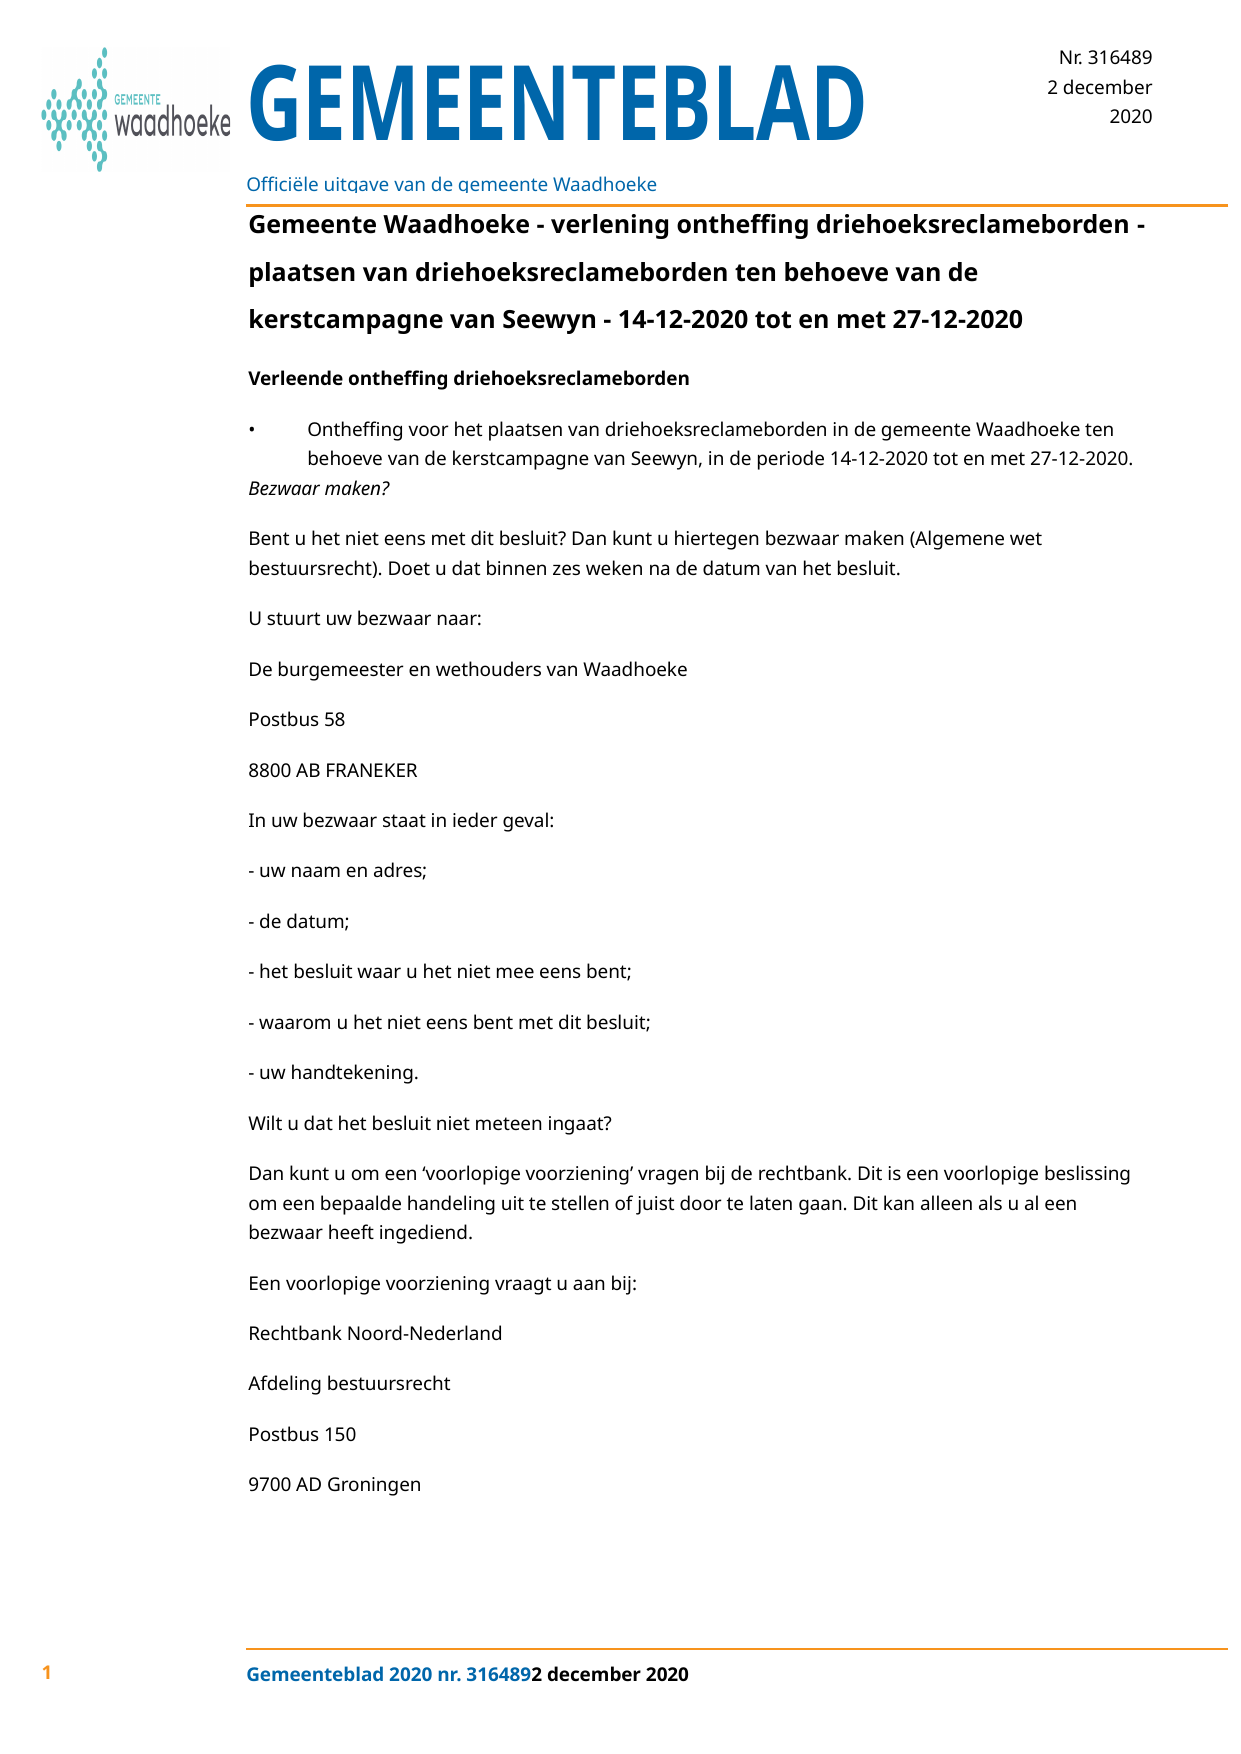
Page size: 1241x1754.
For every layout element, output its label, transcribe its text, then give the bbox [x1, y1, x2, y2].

text Postbus 58 [248, 706, 1152, 732]
text - uw handtekening. [248, 1059, 1152, 1085]
text Dan kunt u om een ‘voorlopige voorziening’ vragen bij de rechtbank. Dit is een voorlopige beslissing om een bepaalde handeling uit te stellen of juist door te laten gaan. Dit kan alleen als u al een bezwaar heeft ingediend. [248, 1160, 1152, 1245]
text 8800 AB FRANEKER [248, 757, 1152, 782]
text U stuurt uw bezwaar naar: [248, 606, 1152, 631]
text Bent u het niet eens met dit besluit? Dan kunt u hiertegen bezwaar maken (Algemene wet bestuursrecht). Doet u dat binnen zes weken na de datum van het besluit. [248, 526, 1152, 581]
text De burgemeester en wethouders van Waadhoeke [248, 656, 1152, 682]
text - de datum; [248, 908, 1152, 934]
text 9700 AD Groningen [248, 1471, 1152, 1497]
text Afdeling bestuursrecht [248, 1371, 1152, 1396]
text Verleende ontheffing driehoeksreclameborden [248, 366, 1152, 391]
text Een voorlopige voorziening vraagt u aan bij: [248, 1270, 1152, 1295]
text Rechtbank Noord-Nederland [248, 1320, 1152, 1346]
text - uw naam en adres; [248, 858, 1152, 883]
text In uw bezwaar staat in ieder geval: [248, 807, 1152, 833]
list Ontheffing voor het plaatsen van driehoeksreclameborden in de gemeente Waadhoeke ten behoeve van de kerstcampagne van Seewyn, in de periode 14-12-2020 tot en met 27-12-2020. [248, 416, 1152, 471]
picture [41, 47, 231, 172]
text Gemeente Waadhoeke - verlening ontheffing driehoeksreclameborden - plaatsen van driehoeksreclameborden ten behoeve van de kerstcampagne van Seewyn - 14-12-2020 tot en met 27-12-2020 [248, 207, 1152, 336]
text Postbus 150 [248, 1421, 1152, 1447]
text - het besluit waar u het niet mee eens bent; [248, 958, 1152, 984]
text - waarom u het niet eens bent met dit besluit; [248, 1009, 1152, 1034]
text Bezwaar maken? [248, 475, 1152, 501]
text Wilt u dat het besluit niet meteen ingaat? [248, 1110, 1152, 1135]
